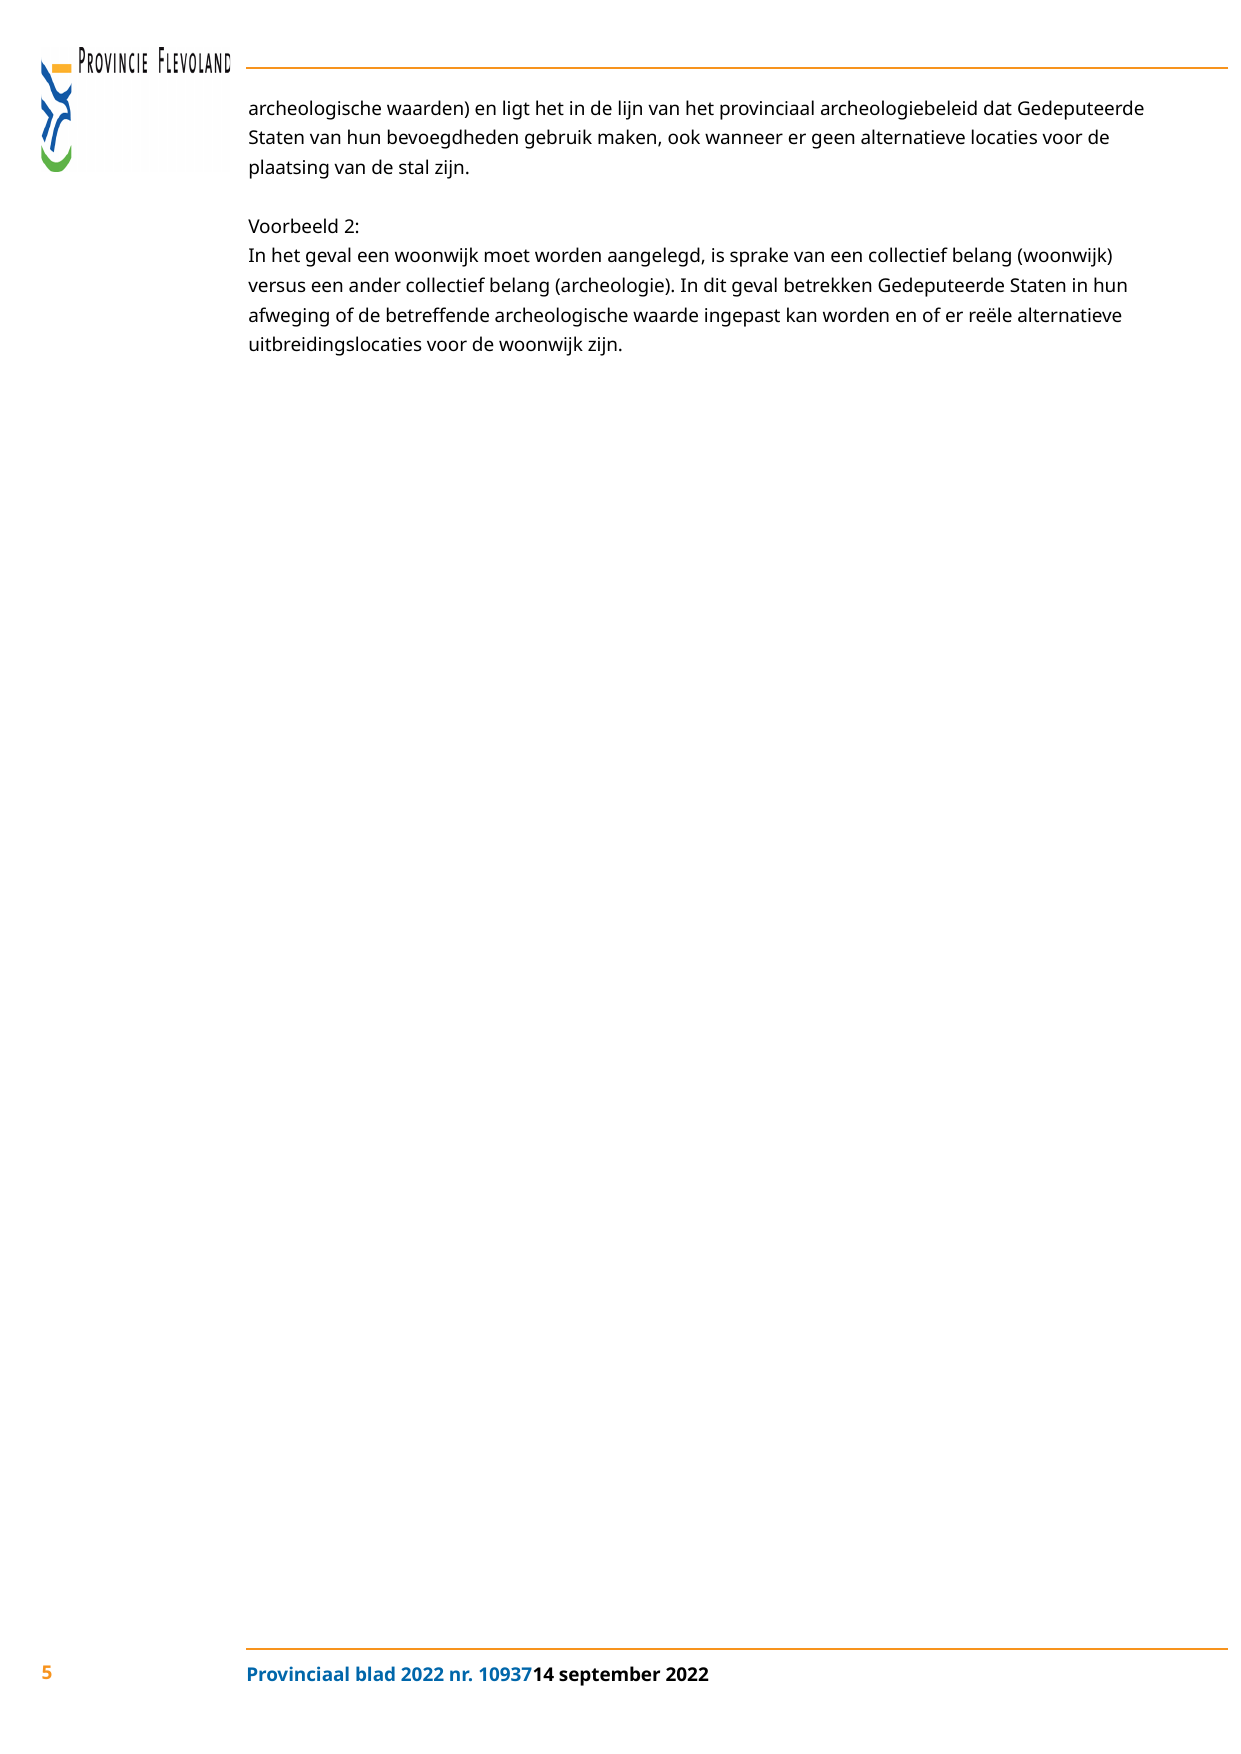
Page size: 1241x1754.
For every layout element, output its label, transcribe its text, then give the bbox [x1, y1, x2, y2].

text In het geval een woonwijk moet worden aangelegd, is sprake van een collectief belang (woonwijk) versus een ander collectief belang (archeologie). In dit geval betrekken Gedeputeerde Staten in hun afweging of de betreffende archeologische waarde ingepast kan worden en of er reële alternatieve uitbreidingslocaties voor de woonwijk zijn. [248, 243, 1152, 357]
picture [41, 47, 231, 172]
text Voorbeeld 2: [248, 213, 1152, 239]
text archeologische waarden) en ligt het in de lijn van het provinciaal archeologiebeleid dat Gedeputeerde Staten van hun bevoegdheden gebruik maken, ook wanneer er geen alternatieve locaties voor de plaatsing van de stal zijn. [248, 95, 1152, 180]
